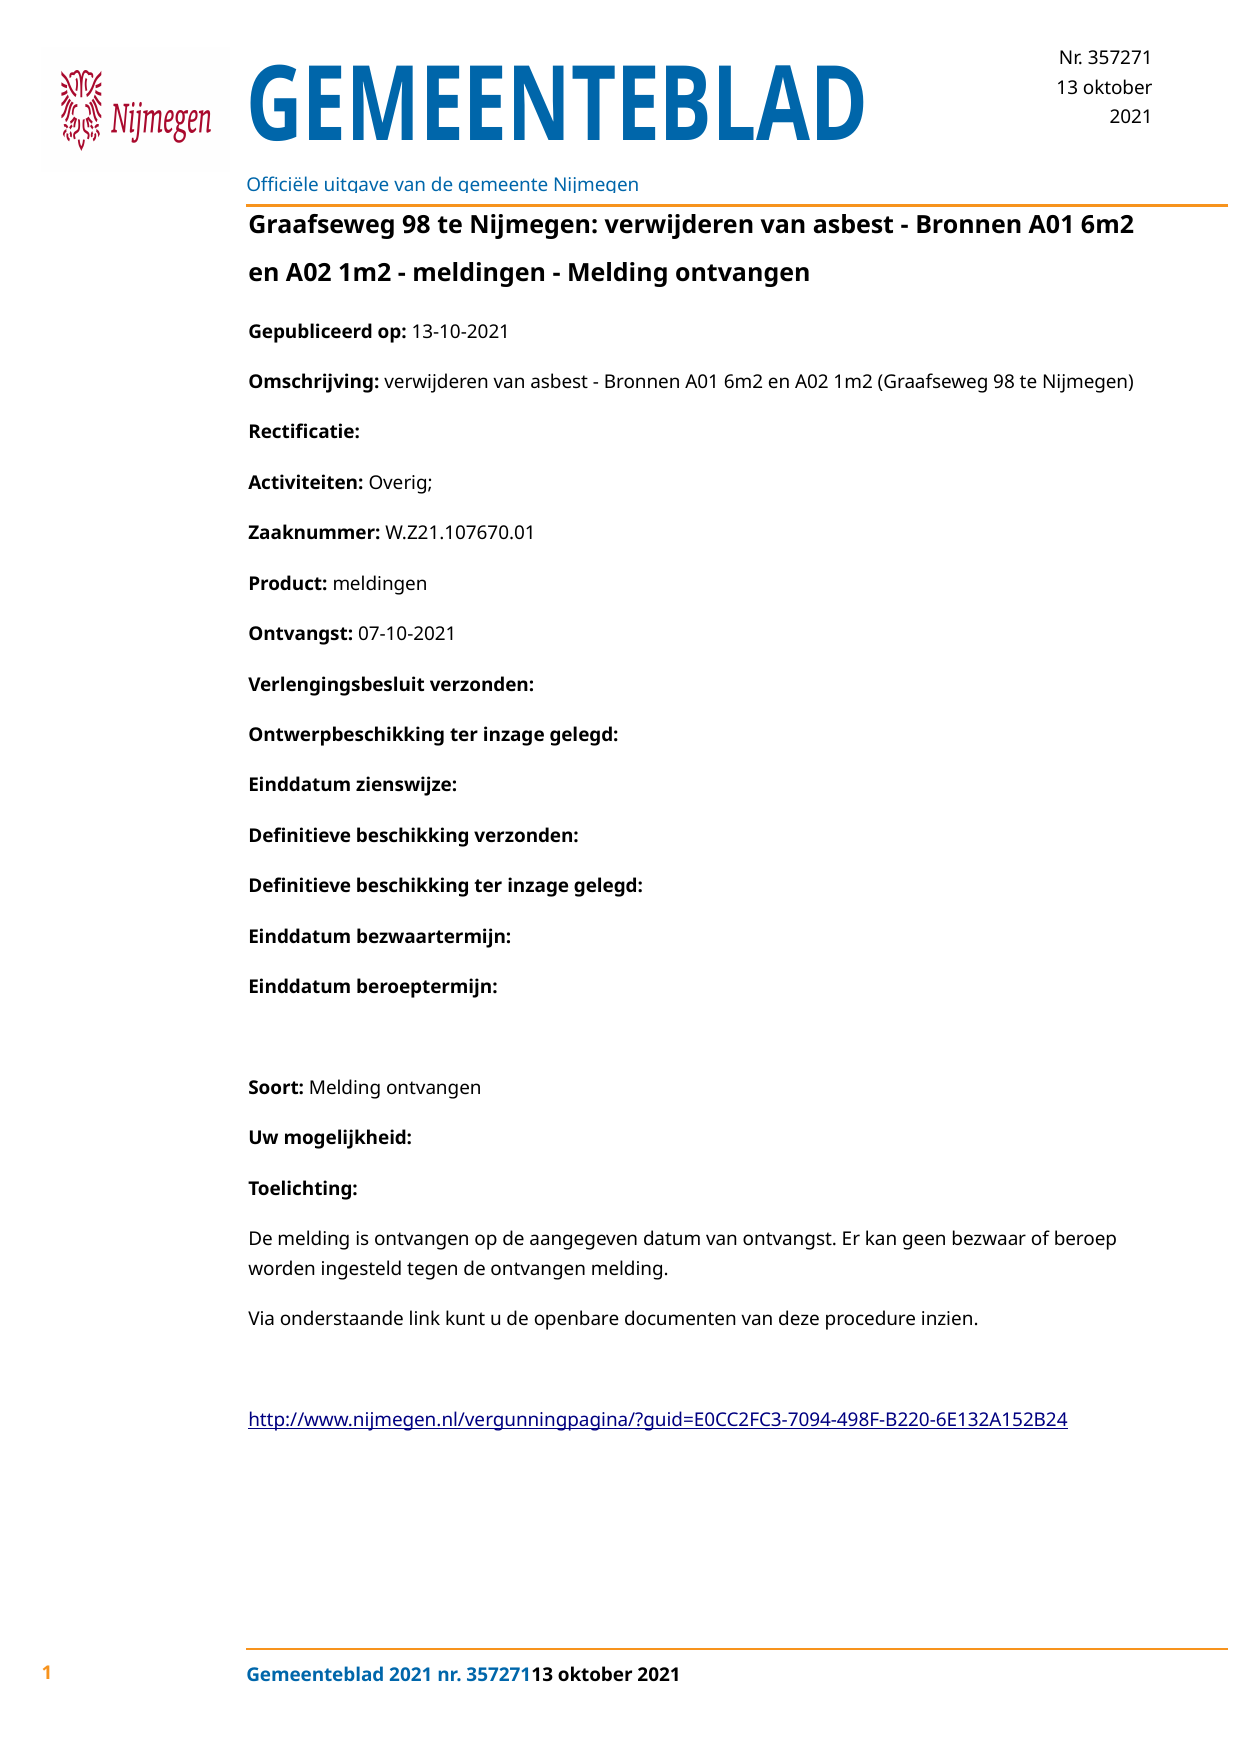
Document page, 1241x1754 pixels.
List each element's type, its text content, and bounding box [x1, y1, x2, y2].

text Definitieve beschikking verzonden: [248, 822, 1152, 848]
text Verlengingsbesluit verzonden: [248, 671, 1152, 697]
text Einddatum zienswijze: [248, 772, 1152, 797]
picture [41, 47, 231, 172]
text Soort: Melding ontvangen [248, 1074, 1152, 1100]
text Via onderstaande link kunt u de openbare documenten van deze procedure inzien. [248, 1305, 1152, 1331]
text Product: meldingen [248, 570, 1152, 596]
text Activiteiten: Overig; [248, 469, 1152, 495]
text Zaaknummer: W.Z21.107670.01 [248, 519, 1152, 545]
text Toelichting: [248, 1175, 1152, 1201]
text http://www.nijmegen.nl/vergunningpagina/?guid=E0CC2FC3-7094-498F-B220-6E132A152B24 [248, 1406, 1152, 1432]
text Definitieve beschikking ter inzage gelegd: [248, 872, 1152, 898]
text Einddatum beroeptermijn: [248, 973, 1152, 999]
text Uw mogelijkheid: [248, 1124, 1152, 1150]
text Gepubliceerd op: 13-10-2021 [248, 318, 1152, 344]
text Ontwerpbeschikking ter inzage gelegd: [248, 721, 1152, 747]
text Omschrijving: verwijderen van asbest - Bronnen A01 6m2 en A02 1m2 (Graafseweg 98 te Nijmegen) [248, 368, 1152, 394]
text Rectificatie: [248, 419, 1152, 444]
text De melding is ontvangen op de aangegeven datum van ontvangst. Er kan geen bezwaar of beroep worden ingesteld tegen de ontvangen melding. [248, 1225, 1152, 1281]
text Graafseweg 98 te Nijmegen: verwijderen van asbest - Bronnen A01 6m2 en A02 1m2 - meldingen - Melding ontvangen [248, 207, 1152, 288]
text Einddatum bezwaartermijn: [248, 923, 1152, 949]
text Ontvangst: 07-10-2021 [248, 620, 1152, 646]
